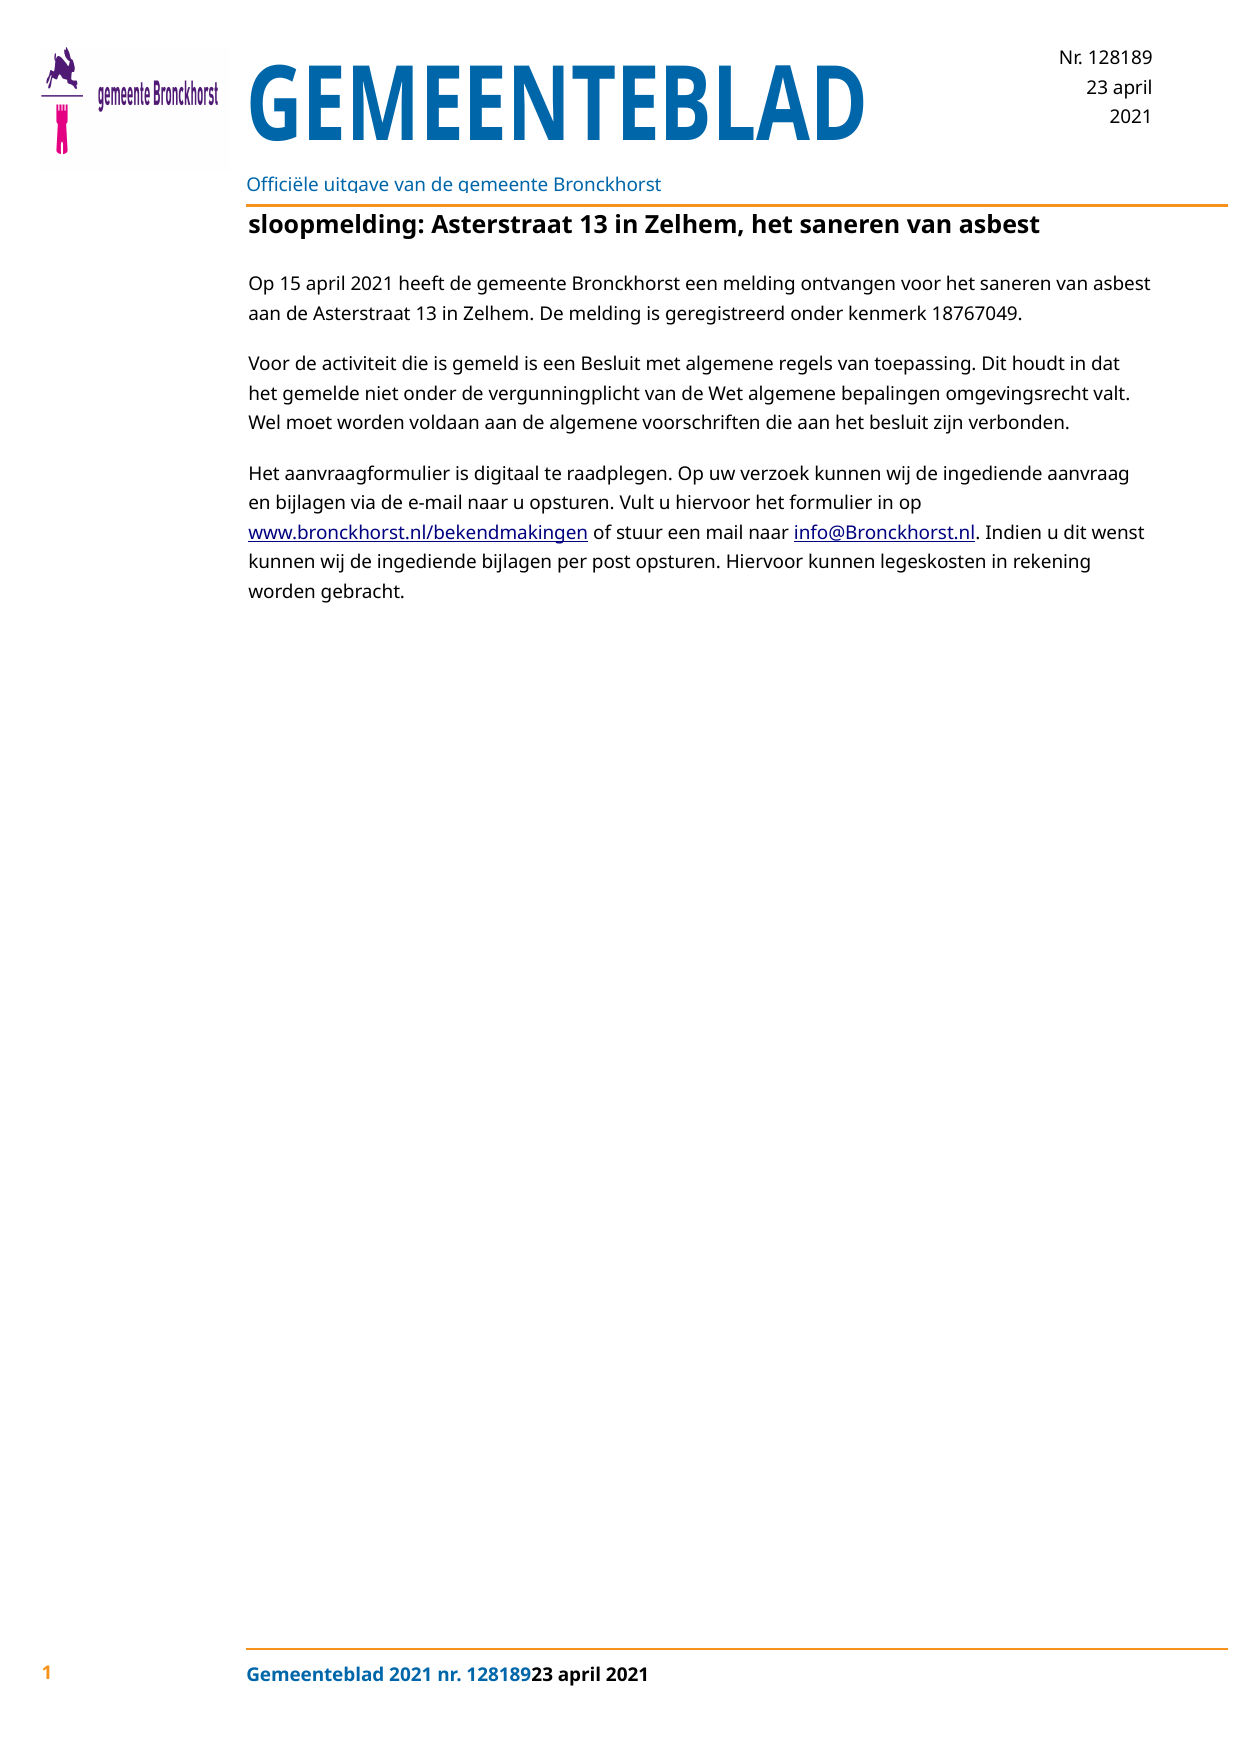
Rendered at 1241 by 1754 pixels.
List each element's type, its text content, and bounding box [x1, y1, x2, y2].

text sloopmelding: Asterstraat 13 in Zelhem, het saneren van asbest [248, 207, 1152, 241]
text Voor de activiteit die is gemeld is een Besluit met algemene regels van toepassing. Dit houdt in dat het gemelde niet onder de vergunningplicht van de Wet algemene bepalingen omgevingsrecht valt. Wel moet worden voldaan aan de algemene voorschriften die aan het besluit zijn verbonden. [248, 350, 1152, 435]
picture [41, 47, 231, 172]
text Het aanvraagformulier is digitaal te raadplegen. Op uw verzoek kunnen wij de ingediende aanvraag en bijlagen via de e-mail naar u opsturen. Vult u hiervoor het formulier in op www.bronckhorst.nl/bekendmakingen of stuur een mail naar info@Bronckhorst.nl. Indien u dit wenst kunnen wij de ingediende bijlagen per post opsturen. Hiervoor kunnen legeskosten in rekening worden gebracht. [248, 460, 1152, 604]
text Op 15 april 2021 heeft de gemeente Bronckhorst een melding ontvangen voor het saneren van asbest aan de Asterstraat 13 in Zelhem. De melding is geregistreerd onder kenmerk 18767049. [248, 270, 1152, 326]
